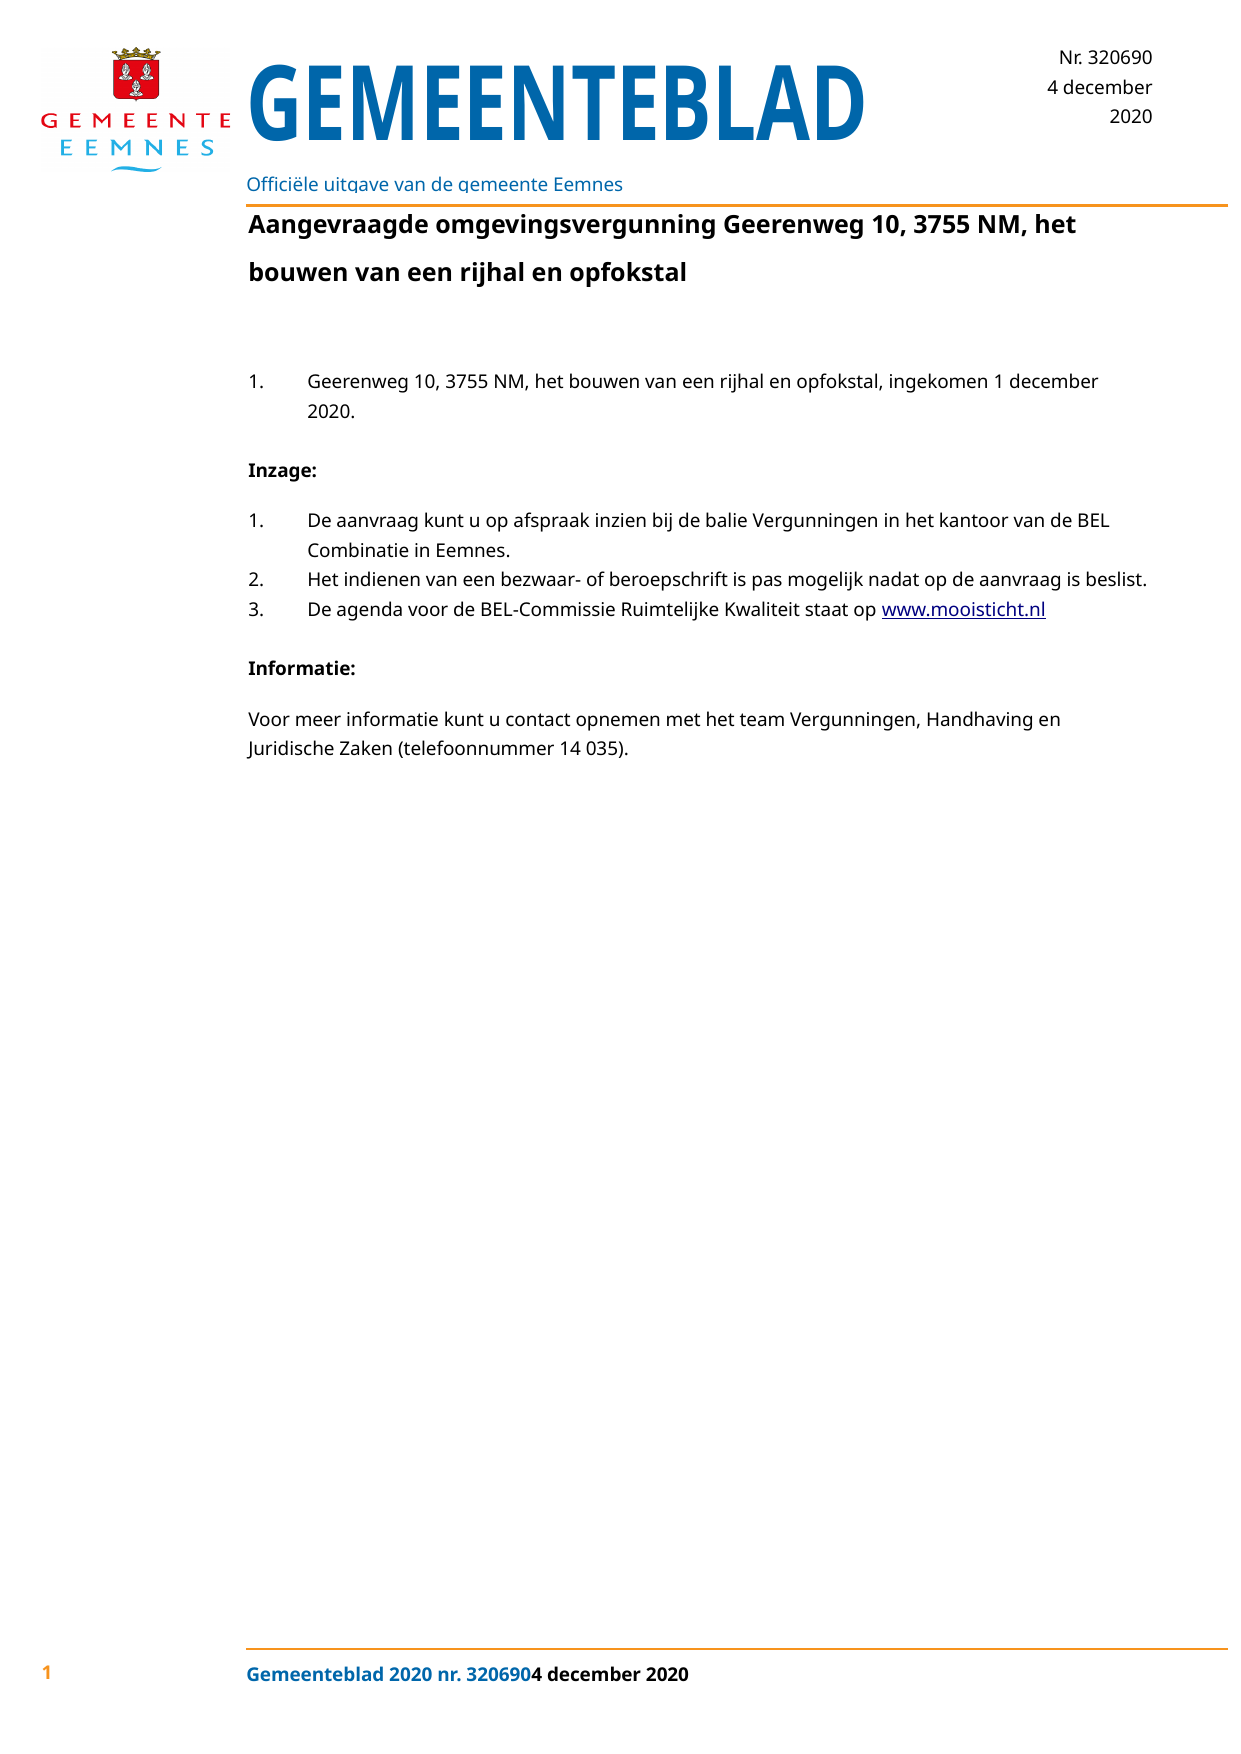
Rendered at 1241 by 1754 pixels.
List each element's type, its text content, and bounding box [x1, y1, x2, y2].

list De agenda voor de BEL-Commissie Ruimtelijke Kwaliteit staat op www.mooisticht.nl [248, 596, 1152, 622]
picture [41, 47, 231, 172]
text Voor meer informatie kunt u contact opnemen met het team Vergunningen, Handhaving en Juridische Zaken (telefoonnummer 14 035). [248, 706, 1152, 761]
text Informatie: [248, 655, 1152, 681]
text Aangevraagde omgevingsvergunning Geerenweg 10, 3755 NM, het bouwen van een rijhal en opfokstal [248, 207, 1152, 288]
text Inzage: [248, 457, 1152, 483]
list Geerenweg 10, 3755 NM, het bouwen van een rijhal en opfokstal, ingekomen 1 december 2020. [248, 368, 1152, 424]
list De aanvraag kunt u op afspraak inzien bij de balie Vergunningen in het kantoor van de BEL Combinatie in Eemnes. [248, 507, 1152, 563]
list Het indienen van een bezwaar- of beroepschrift is pas mogelijk nadat op de aanvraag is beslist. [248, 567, 1152, 592]
